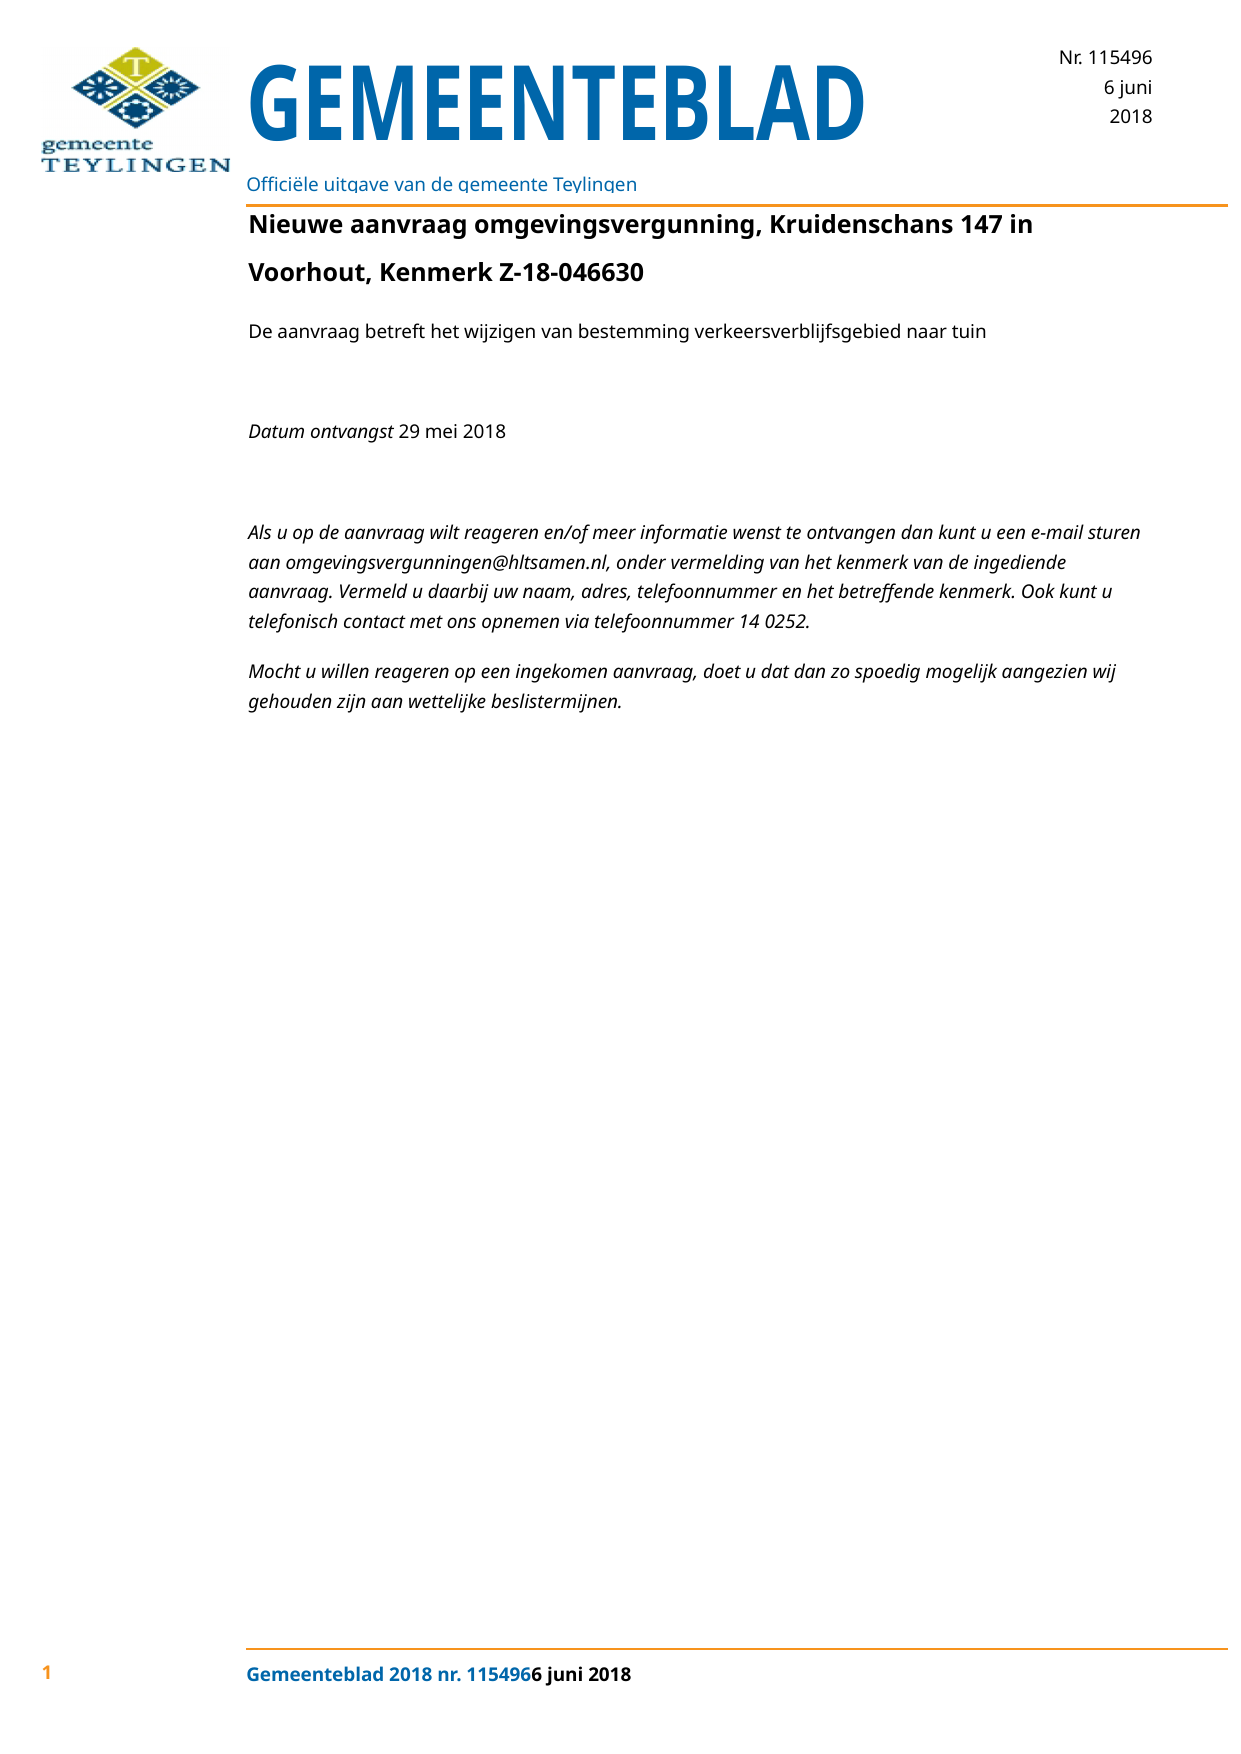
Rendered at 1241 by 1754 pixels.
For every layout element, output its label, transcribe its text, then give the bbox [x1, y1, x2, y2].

text Als u op de aanvraag wilt reageren en/of meer informatie wenst te ontvangen dan kunt u een e-mail sturen aan omgevingsvergunningen@hltsamen.nl, onder vermelding van het kenmerk van de ingediende aanvraag. Vermeld u daarbij uw naam, adres, telefoonnummer en het betreffende kenmerk. Ook kunt u telefonisch contact met ons opnemen via telefoonnummer 14 0252. [248, 519, 1152, 634]
text Nieuwe aanvraag omgevingsvergunning, Kruidenschans 147 in Voorhout, Kenmerk Z-18-046630 [248, 207, 1152, 288]
text Mocht u willen reageren op een ingekomen aanvraag, doet u dat dan zo spoedig mogelijk aangezien wij gehouden zijn aan wettelijke beslistermijnen. [248, 659, 1152, 714]
text Datum ontvangst 29 mei 2018 [248, 419, 1152, 444]
text De aanvraag betreft het wijzigen van bestemming verkeersverblijfsgebied naar tuin [248, 318, 1152, 344]
picture [41, 47, 231, 172]
